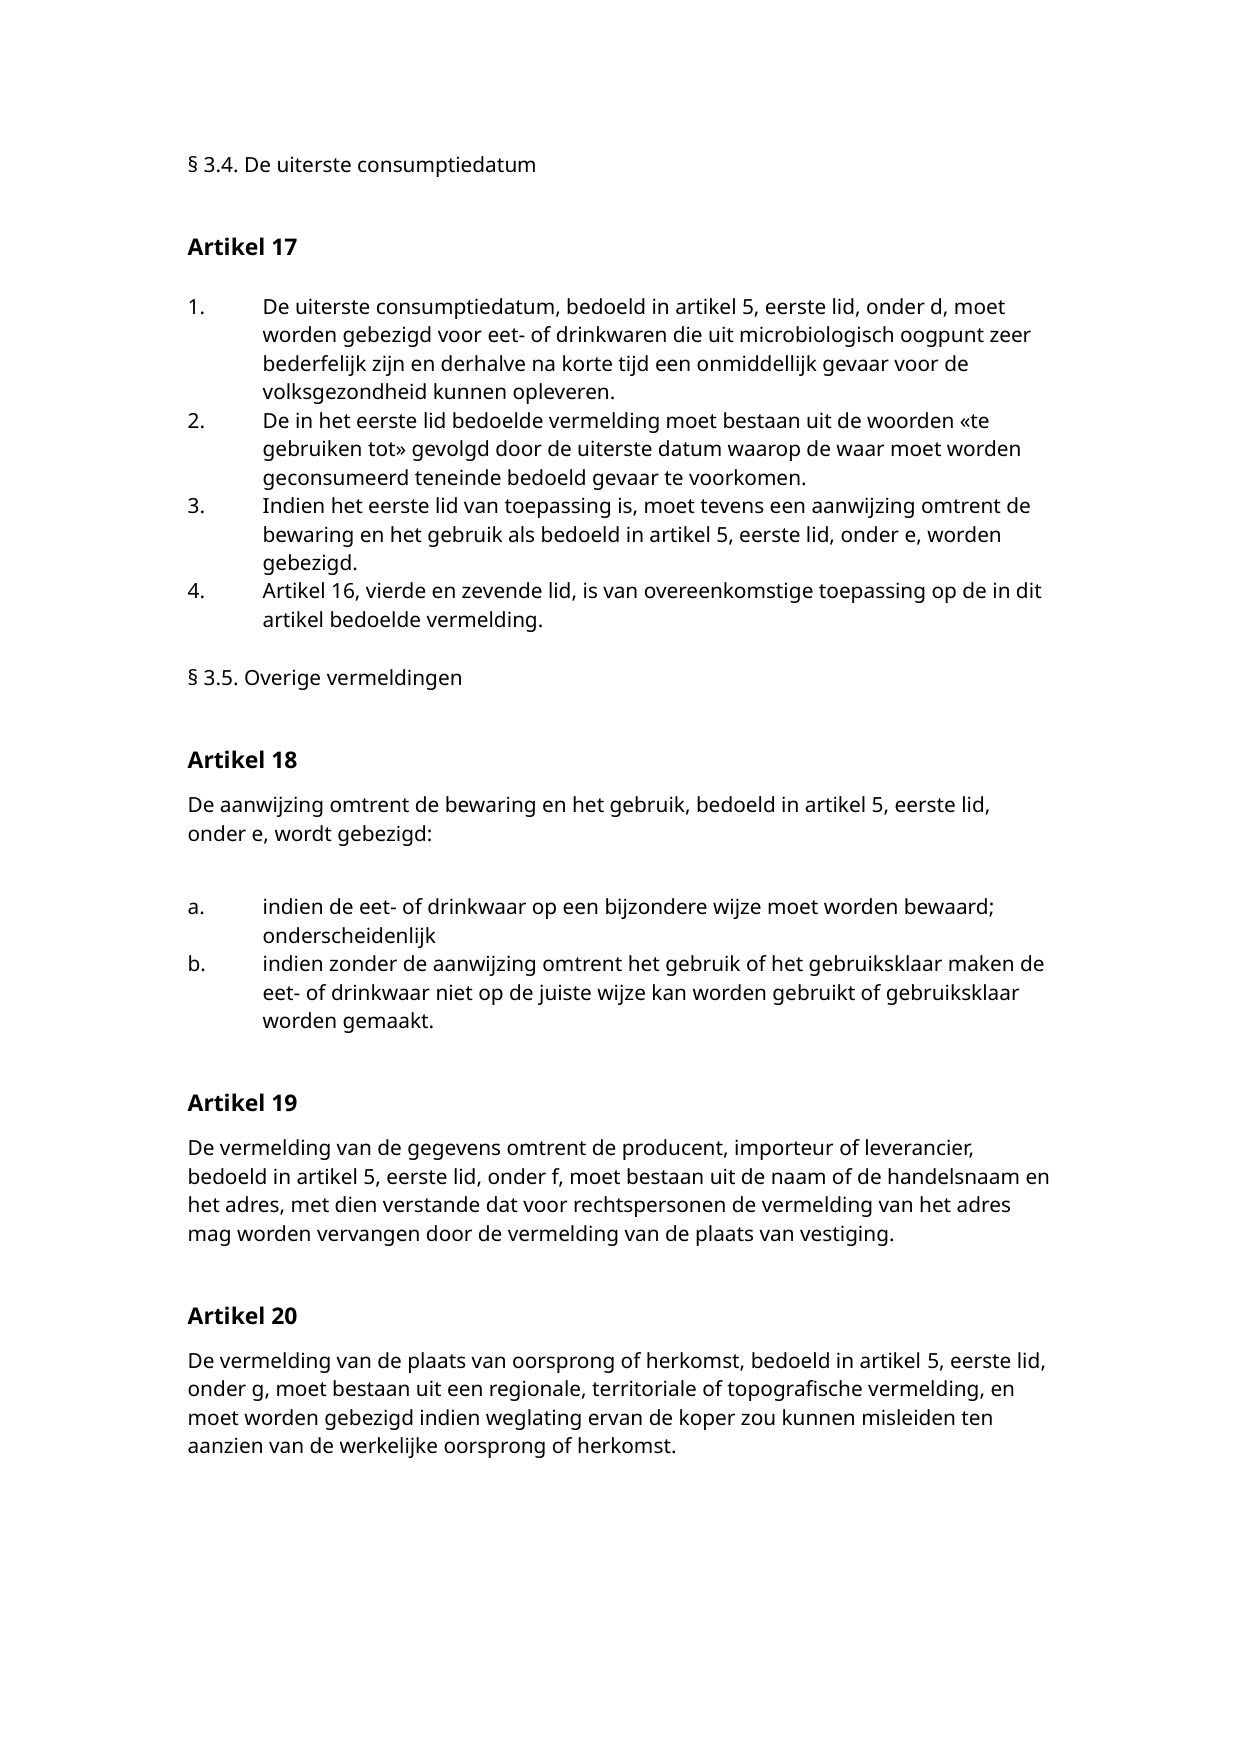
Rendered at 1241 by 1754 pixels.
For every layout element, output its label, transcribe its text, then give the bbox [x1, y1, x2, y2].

subtitle Artikel 18 [187, 744, 1053, 776]
text De vermelding van de gegevens omtrent de producent, importeur of leverancier, bedoeld in artikel 5, eerste lid, onder f, moet bestaan uit de naam of de handelsnaam en het adres, met dien verstande dat voor rechtspersonen de vermelding van het adres mag worden vervangen door de vermelding van de plaats van vestiging. [187, 1133, 1053, 1247]
text De vermelding van de plaats van oorsprong of herkomst, bedoeld in artikel 5, eerste lid, onder g, moet bestaan uit een regionale, territoriale of topografische vermelding, en moet worden gebezigd indien weglating ervan de koper zou kunnen misleiden ten aanzien van de werkelijke oorsprong of herkomst. [187, 1346, 1053, 1460]
list De uiterste consumptiedatum, bedoeld in artikel 5, eerste lid, onder d, moet worden gebezigd voor eet- of drinkwaren die uit microbiologisch oogpunt zeer bederfelijk zijn en derhalve na korte tijd een onmiddellijk gevaar voor de volksgezondheid kunnen opleveren. [187, 292, 1053, 406]
list indien de eet- of drinkwaar op een bijzondere wijze moet worden bewaard; onderscheidenlijk [187, 892, 1053, 949]
subtitle § 3.4. De uiterste consumptiedatum [187, 150, 1053, 178]
text De aanwijzing omtrent de bewaring en het gebruik, bedoeld in artikel 5, eerste lid, onder e, wordt gebezigd: [187, 791, 1053, 847]
subtitle Artikel 17 [187, 231, 1053, 262]
list De in het eerste lid bedoelde vermelding moet bestaan uit de woorden «te gebruiken tot» gevolgd door de uiterste datum waarop de waar moet worden geconsumeerd teneinde bedoeld gevaar te voorkomen. [187, 406, 1053, 491]
list indien zonder de aanwijzing omtrent het gebruik of het gebruiksklaar maken de eet- of drinkwaar niet op de juiste wijze kan worden gebruikt of gebruiksklaar worden gemaakt. [187, 949, 1053, 1035]
subtitle Artikel 20 [187, 1300, 1053, 1331]
subtitle Artikel 19 [187, 1087, 1053, 1118]
list Indien het eerste lid van toepassing is, moet tevens een aanwijzing omtrent de bewaring en het gebruik als bedoeld in artikel 5, eerste lid, onder e, worden gebezigd. [187, 491, 1053, 577]
subtitle § 3.5. Overige vermeldingen [187, 663, 1053, 692]
list Artikel 16, vierde en zevende lid, is van overeenkomstige toepassing op de in dit artikel bedoelde vermelding. [187, 577, 1053, 633]
